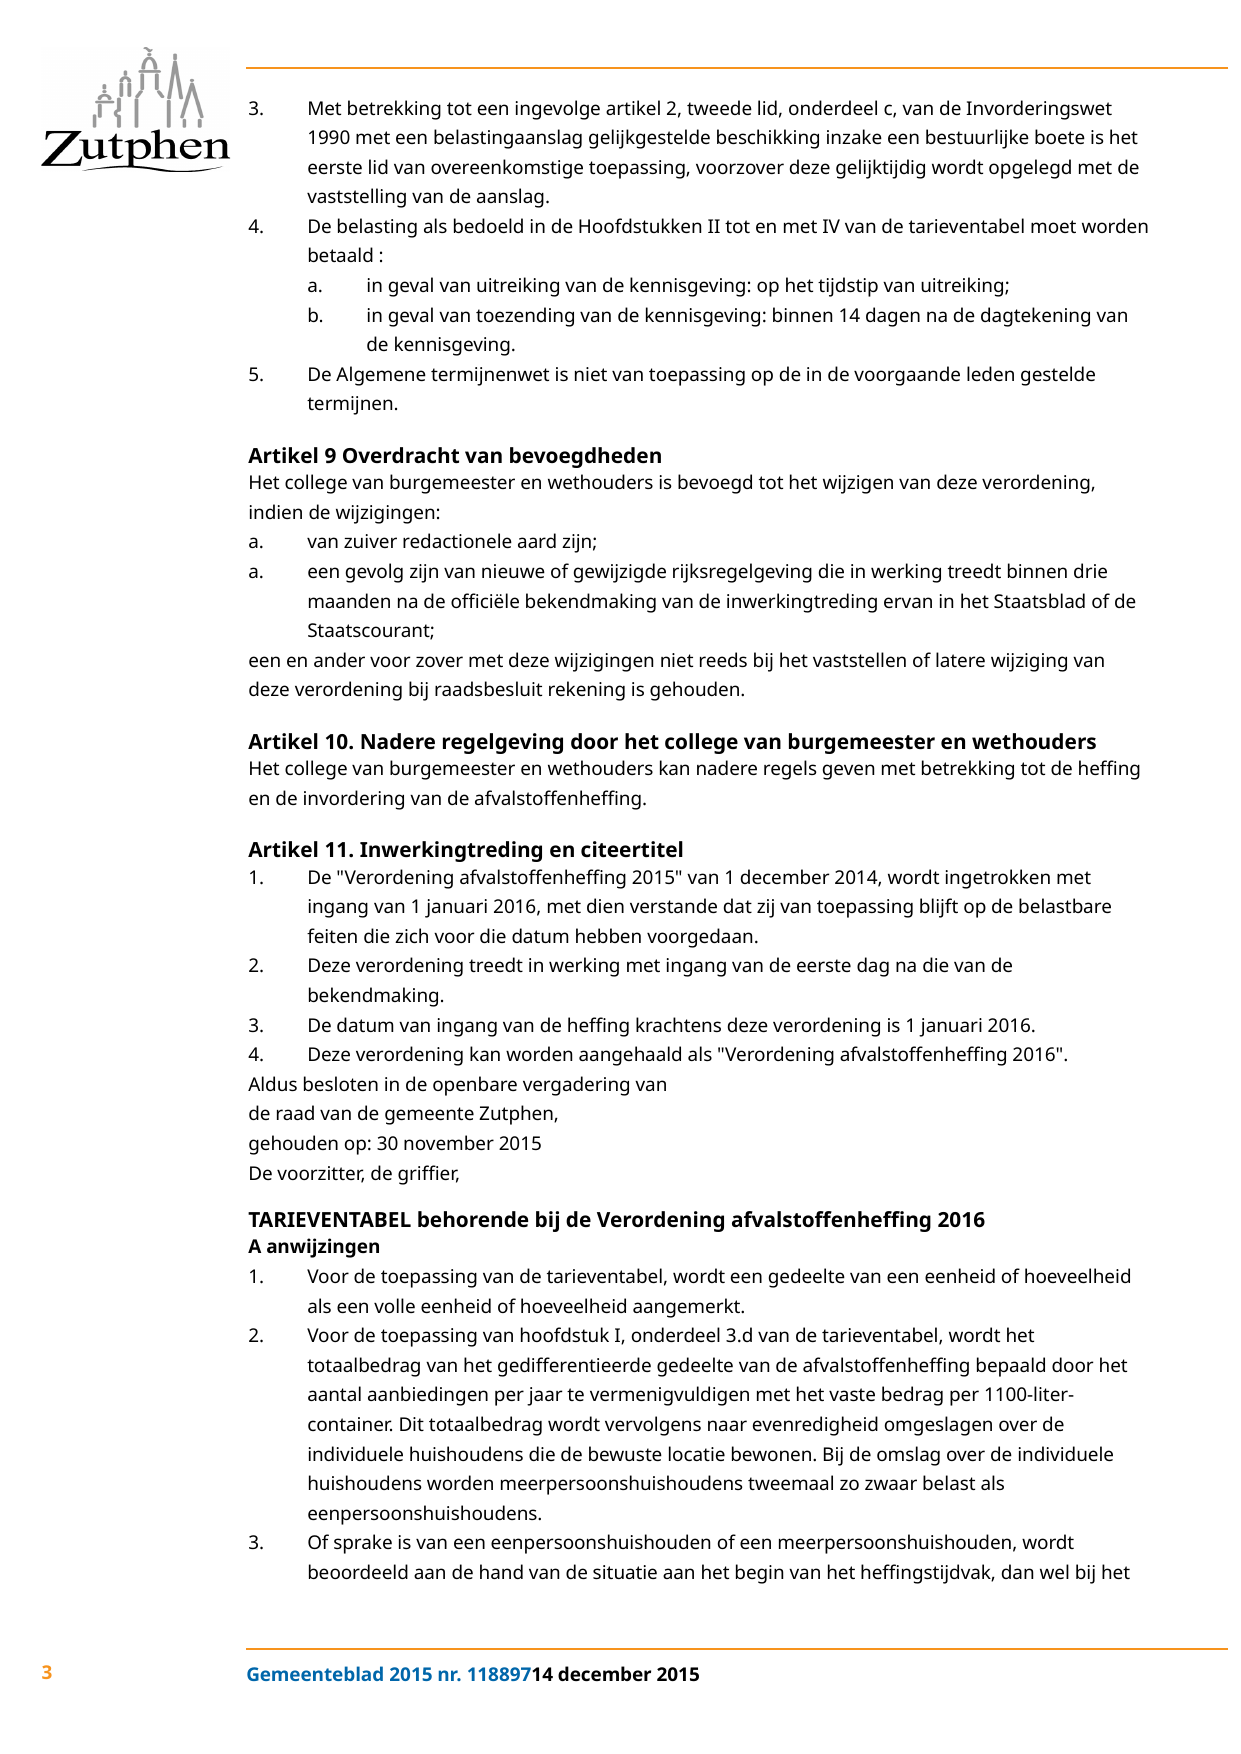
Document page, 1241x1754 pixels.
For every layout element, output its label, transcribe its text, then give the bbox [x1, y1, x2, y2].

list Deze verordening treedt in werking met ingang van de eerste dag na die van de bekendmaking. [248, 953, 1152, 1008]
text Artikel 10. Nadere regelgeving door het college van burgemeester en wethouders [248, 727, 1152, 755]
picture [41, 47, 231, 172]
text Artikel 11. Inwerkingtreding en citeertitel [248, 835, 1152, 864]
list van zuiver redactionele aard zijn; [248, 529, 1152, 554]
text gehouden op: 30 november 2015 [248, 1130, 1152, 1156]
text Artikel 9 Overdracht van bevoegdheden [248, 441, 1152, 469]
list in geval van uitreiking van de kennisgeving: op het tijdstip van uitreiking; [307, 272, 1152, 298]
list De "Verordening afvalstoffenheffing 2015" van 1 december 2014, wordt ingetrokken met ingang van 1 januari 2016, met dien verstande dat zij van toepassing blijft op de belastbare feiten die zich voor die datum hebben voorgedaan. [248, 864, 1152, 949]
text Het college van burgemeester en wethouders kan nadere regels geven met betrekking tot de heffing en de invordering van de afvalstoffenheffing. [248, 755, 1152, 811]
list De datum van ingang van de heffing krachtens deze verordening is 1 januari 2016. [248, 1012, 1152, 1037]
text De voorzitter, de griffier, [248, 1160, 1152, 1185]
list Of sprake is van een eenpersoonshuishouden of een meerpersoonshuishouden, wordt beoordeeld aan de hand van de situatie aan het begin van het heffingstijdvak, dan wel bij het [248, 1529, 1152, 1585]
list een gevolg zijn van nieuwe of gewijzigde rijksregelgeving die in werking treedt binnen drie maanden na de officiële bekendmaking van de inwerkingtreding ervan in het Staatsblad of de Staatscourant; [248, 558, 1152, 643]
list Voor de toepassing van hoofdstuk I, onderdeel 3.d van de tarieventabel, wordt het totaalbedrag van het gedifferentieerde gedeelte van de afvalstoffenheffing bepaald door het aantal aanbiedingen per jaar te vermenigvuldigen met het vaste bedrag per 1100-liter-container. Dit totaalbedrag wordt vervolgens naar evenredigheid omgeslagen over de individuele huishoudens die de bewuste locatie bewonen. Bij de omslag over de individuele huishoudens worden meerpersoonshuishoudens tweemaal zo zwaar belast als eenpersoonshuishoudens. [248, 1322, 1152, 1526]
text Het college van burgemeester en wethouders is bevoegd tot het wijzigen van deze verordening, indien de wijzigingen: [248, 469, 1152, 525]
text Aldus besloten in de openbare vergadering van [248, 1071, 1152, 1097]
list De belasting als bedoeld in de Hoofdstukken II tot en met IV van de tarieventabel moet worden betaald : [248, 213, 1152, 268]
list in geval van toezending van de kennisgeving: binnen 14 dagen na de dagtekening van de kennisgeving. [307, 302, 1152, 357]
list Met betrekking tot een ingevolge artikel 2, tweede lid, onderdeel c, van de Invorderingswet 1990 met een belastingaanslag gelijkgestelde beschikking inzake een bestuurlijke boete is het eerste lid van overeenkomstige toepassing, voorzover deze gelijktijdig wordt opgelegd met de vaststelling van de aanslag. [248, 95, 1152, 209]
text de raad van de gemeente Zutphen, [248, 1101, 1152, 1126]
list De Algemene termijnenwet is niet van toepassing op de in de voorgaande leden gestelde termijnen. [248, 361, 1152, 416]
text A anwijzingen [248, 1234, 1152, 1259]
text TARIEVENTABEL behorende bij de Verordening afvalstoffenheffing 2016 [248, 1205, 1152, 1234]
text een en ander voor zover met deze wijzigingen niet reeds bij het vaststellen of latere wijziging van deze verordening bij raadsbesluit rekening is gehouden. [248, 647, 1152, 702]
list Voor de toepassing van de tarieventabel, wordt een gedeelte van een eenheid of hoeveelheid als een volle eenheid of hoeveelheid aangemerkt. [248, 1263, 1152, 1319]
list Deze verordening kan worden aangehaald als "Verordening afvalstoffenheffing 2016". [248, 1041, 1152, 1067]
